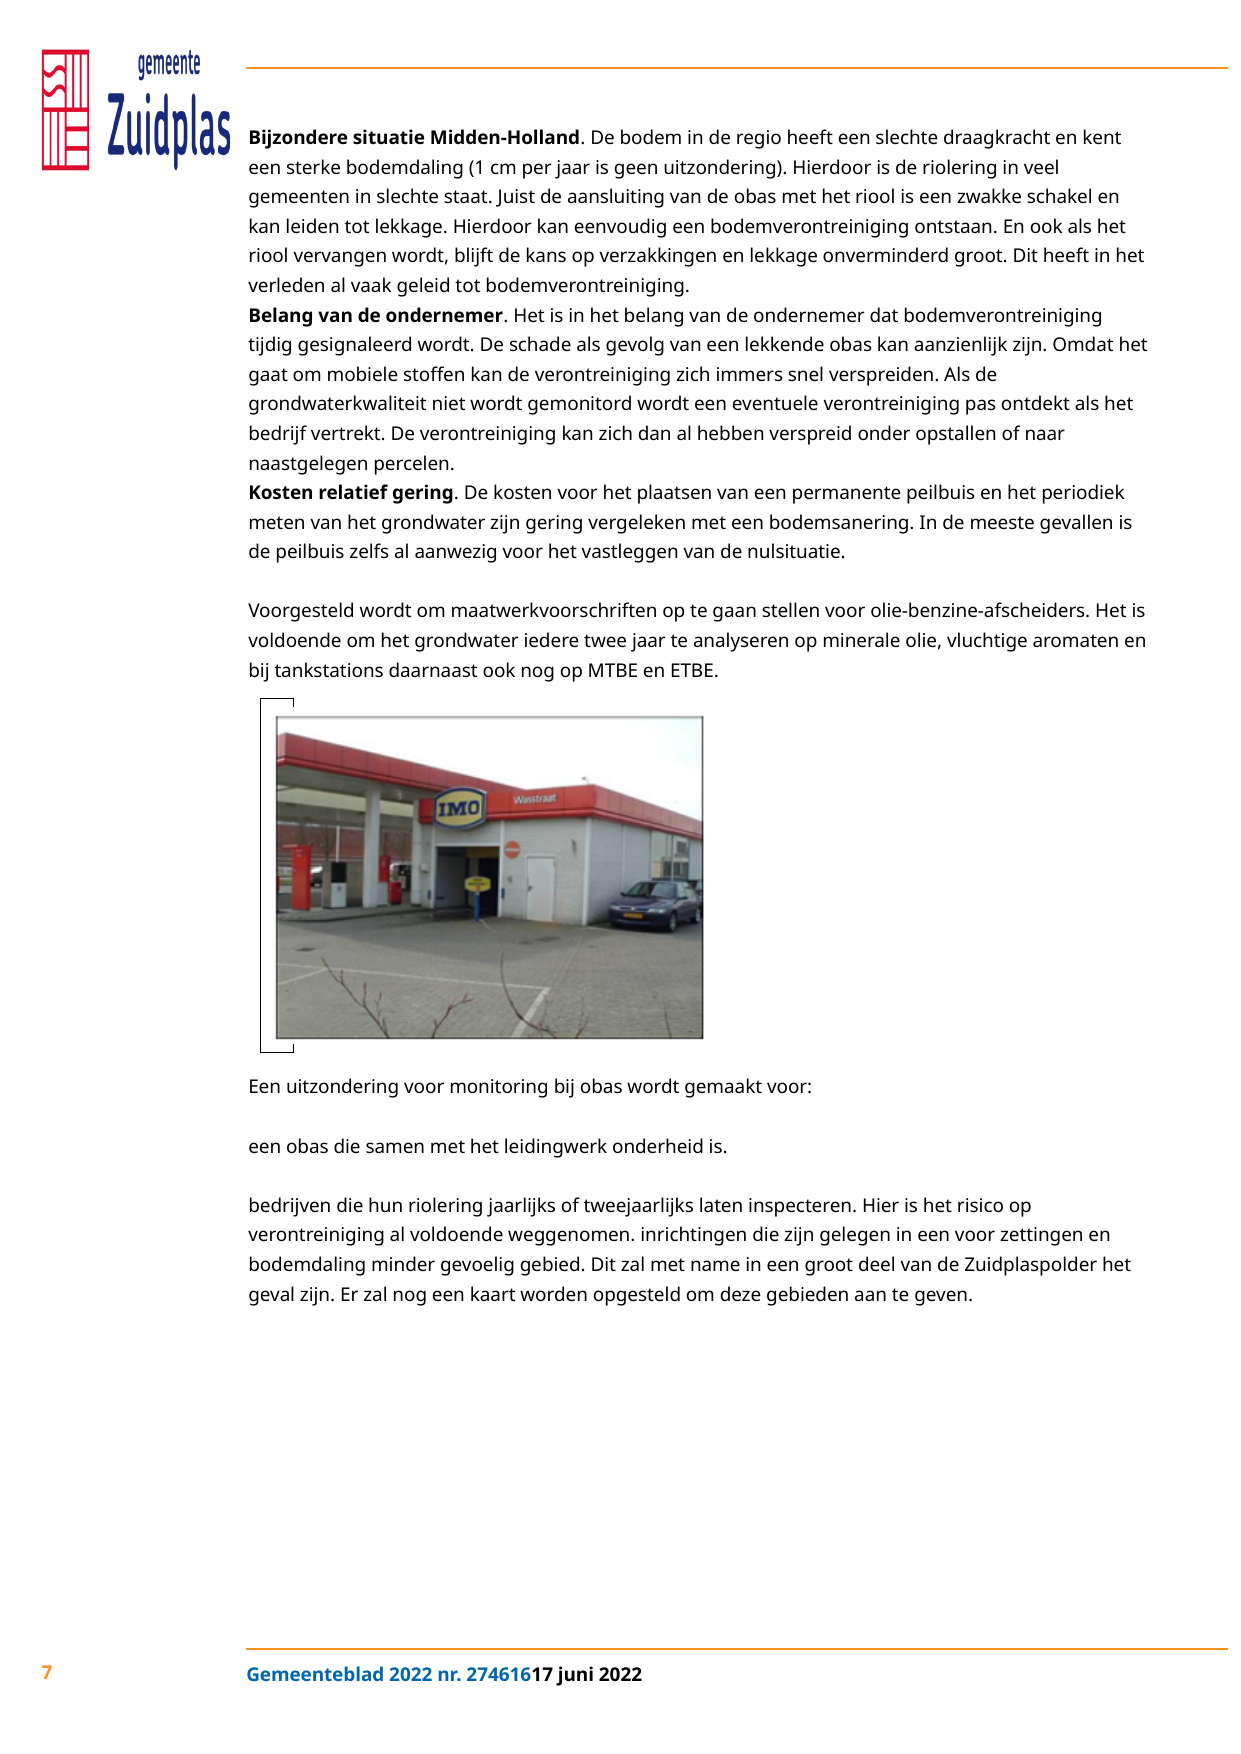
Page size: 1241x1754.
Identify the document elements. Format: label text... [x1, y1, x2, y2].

picture [268, 707, 712, 1044]
text bedrijven die hun riolering jaarlijks of tweejaarlijks laten inspecteren. Hier is het risico op verontreiniging al voldoende weggenomen. inrichtingen die zijn gelegen in een voor zettingen en bodemdaling minder gevoelig gebied. Dit zal met name in een groot deel van de Zuidplaspolder het geval zijn. Er zal nog een kaart worden opgesteld om deze gebieden aan te geven. [248, 1192, 1152, 1306]
picture [41, 47, 231, 172]
text Bijzondere situatie Midden-Holland. De bodem in de regio heeft een slechte draagkracht en kent een sterke bodemdaling (1 cm per jaar is geen uitzondering). Hierdoor is de riolering in veel gemeenten in slechte staat. Juist de aansluiting van de obas met het riool is een zwakke schakel en kan leiden tot lekkage. Hierdoor kan eenvoudig een bodemverontreiniging ontstaan. En ook als het riool vervangen wordt, blijft de kans op verzakkingen en lekkage onverminderd groot. Dit heeft in het verleden al vaak geleid tot bodemverontreiniging. [248, 124, 1152, 298]
text Belang van de ondernemer. Het is in het belang van de ondernemer dat bodemverontreiniging tijdig gesignaleerd wordt. De schade als gevolg van een lekkende obas kan aanzienlijk zijn. Omdat het gaat om mobiele stoffen kan de verontreiniging zich immers snel verspreiden. Als de grondwaterkwaliteit niet wordt gemonitord wordt een eventuele verontreiniging pas ontdekt als het bedrijf vertrekt. De verontreiniging kan zich dan al hebben verspreid onder opstallen of naar naastgelegen percelen. [248, 302, 1152, 476]
text Voorgesteld wordt om maatwerkvoorschriften op te gaan stellen voor olie-benzine-afscheiders. Het is voldoende om het grondwater iedere twee jaar te analyseren op minerale olie, vluchtige aromaten en bij tankstations daarnaast ook nog op MTBE en ETBE. [248, 598, 1152, 683]
text Kosten relatief gering. De kosten voor het plaatsen van een permanente peilbuis en het periodiek meten van het grondwater zijn gering vergeleken met een bodemsanering. In de meeste gevallen is de peilbuis zelfs al aanwezig voor het vastleggen van de nulsituatie. [248, 479, 1152, 564]
text Een uitzondering voor monitoring bij obas wordt gemaakt voor: [248, 1074, 1152, 1099]
text een obas die samen met het leidingwerk onderheid is. [248, 1133, 1152, 1158]
